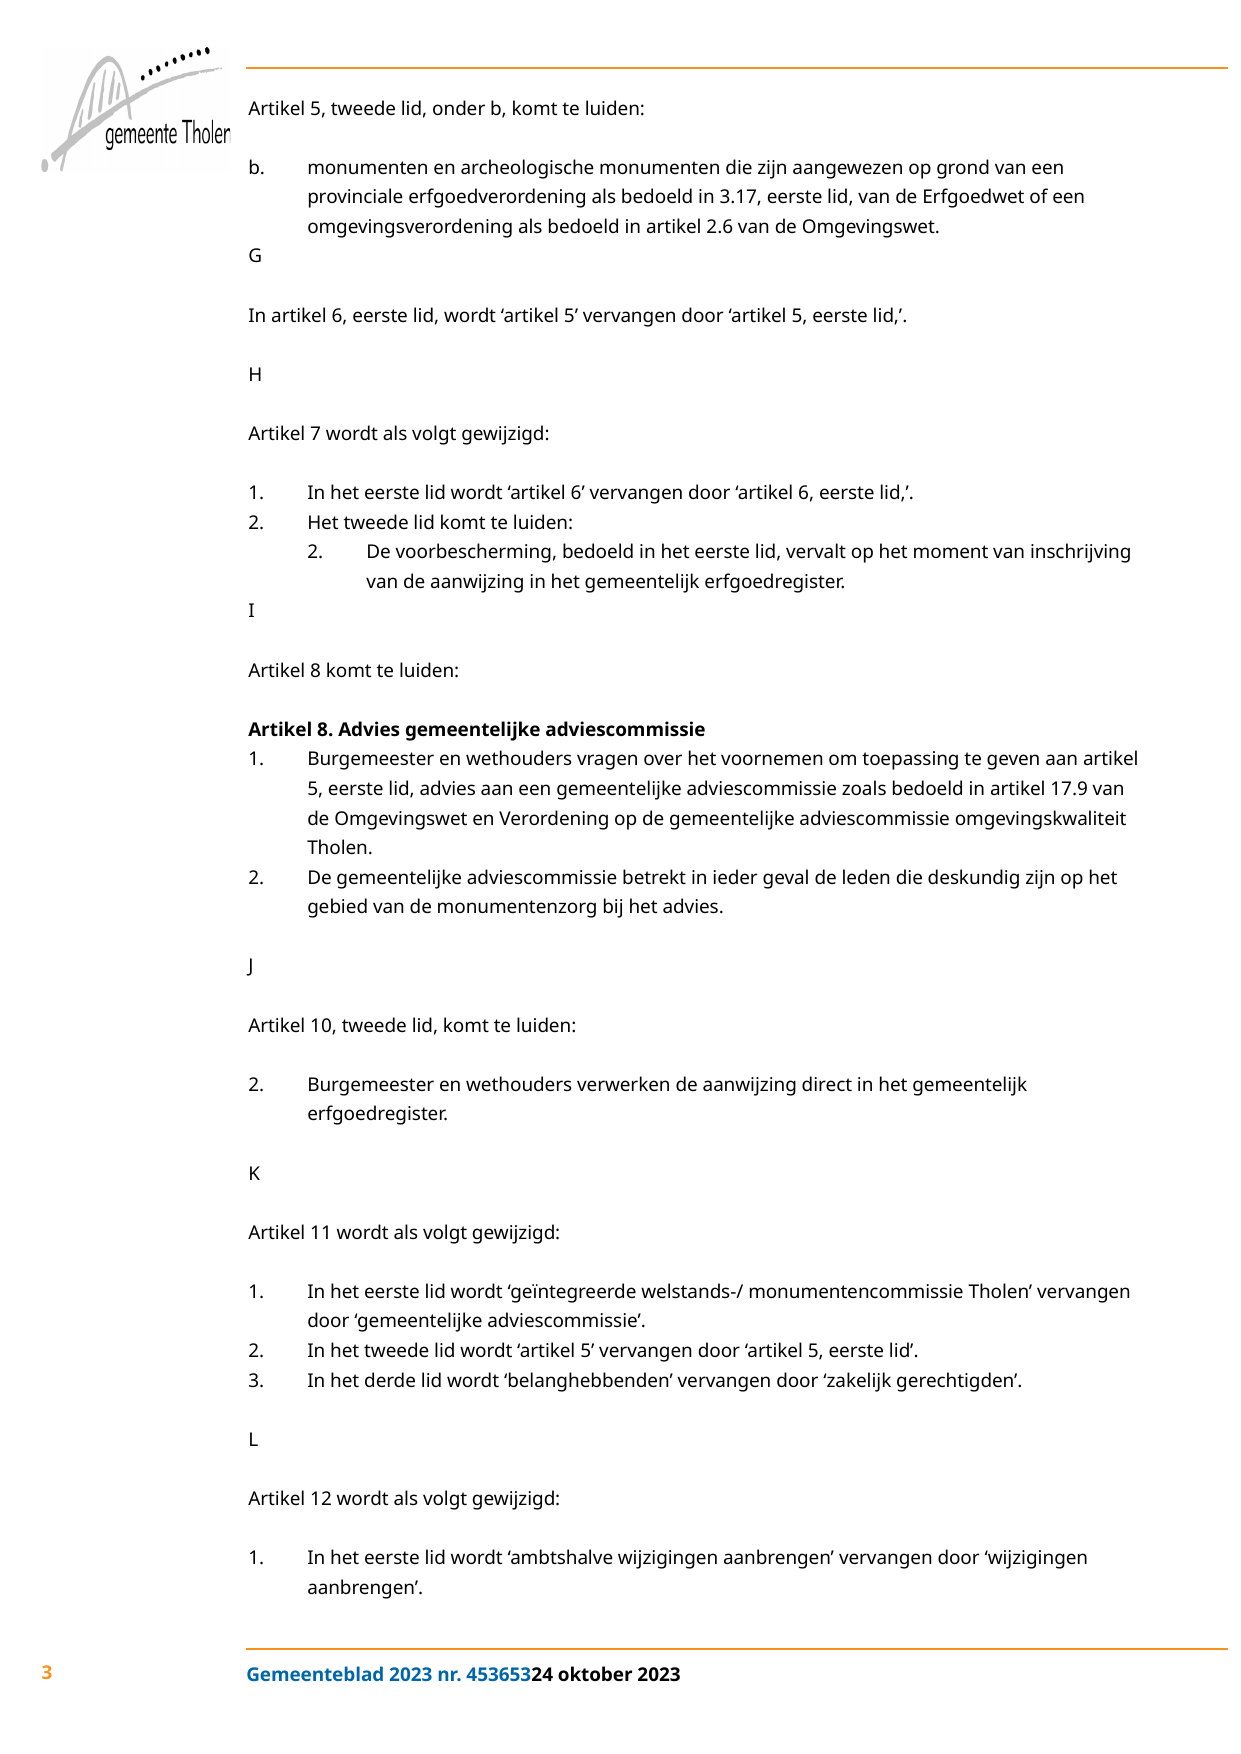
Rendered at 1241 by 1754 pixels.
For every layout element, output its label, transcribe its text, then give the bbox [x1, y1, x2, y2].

list In het eerste lid wordt ‘geïntegreerde welstands-/ monumentencommissie Tholen’ vervangen door ‘gemeentelijke adviescommissie’. [248, 1278, 1152, 1333]
list In het derde lid wordt ‘belanghebbenden’ vervangen door ‘zakelijk gerechtigden’. [248, 1367, 1152, 1393]
list monumenten en archeologische monumenten die zijn aangewezen op grond van een provinciale erfgoedverordening als bedoeld in 3.17, eerste lid, van de Erfgoedwet of een omgevingsverordening als bedoeld in artikel 2.6 van de Omgevingswet. [248, 154, 1152, 239]
text Artikel 10, tweede lid, komt te luiden: [248, 1012, 1152, 1038]
text Artikel 5, tweede lid, onder b, komt te luiden: [248, 95, 1152, 121]
list Het tweede lid komt te luiden: [248, 509, 1152, 535]
text Artikel 12 wordt als volgt gewijzigd: [248, 1485, 1152, 1511]
text Artikel 7 wordt als volgt gewijzigd: [248, 420, 1152, 446]
list De voorbescherming, bedoeld in het eerste lid, vervalt op het moment van inschrijving van de aanwijzing in het gemeentelijk erfgoedregister. [307, 538, 1152, 594]
list In het eerste lid wordt ‘artikel 6’ vervangen door ‘artikel 6, eerste lid,’. [248, 479, 1152, 505]
text J [248, 953, 1152, 978]
text Artikel 8 komt te luiden: [248, 657, 1152, 683]
list In het tweede lid wordt ‘artikel 5’ vervangen door ‘artikel 5, eerste lid’. [248, 1337, 1152, 1363]
text I [248, 598, 1152, 623]
list Burgemeester en wethouders vragen over het voornemen om toepassing te geven aan artikel 5, eerste lid, advies aan een gemeentelijke adviescommissie zoals bedoeld in artikel 17.9 van de Omgevingswet en Verordening op de gemeentelijke adviescommissie omgevingskwaliteit Tholen. [248, 746, 1152, 860]
text Artikel 11 wordt als volgt gewijzigd: [248, 1219, 1152, 1245]
list Burgemeester en wethouders verwerken de aanwijzing direct in het gemeentelijk erfgoedregister. [248, 1071, 1152, 1126]
text G [248, 243, 1152, 268]
text Artikel 8. Advies gemeentelijke adviescommissie [248, 716, 1152, 742]
list In het eerste lid wordt ‘ambtshalve wijzigingen aanbrengen’ vervangen door ‘wijzigingen aanbrengen’. [248, 1544, 1152, 1600]
text H [248, 361, 1152, 387]
text In artikel 6, eerste lid, wordt ‘artikel 5’ vervangen door ‘artikel 5, eerste lid,’. [248, 302, 1152, 328]
list De gemeentelijke adviescommissie betrekt in ieder geval de leden die deskundig zijn op het gebied van de monumentenzorg bij het advies. [248, 864, 1152, 919]
text L [248, 1426, 1152, 1452]
text K [248, 1160, 1152, 1186]
picture [41, 47, 231, 172]
